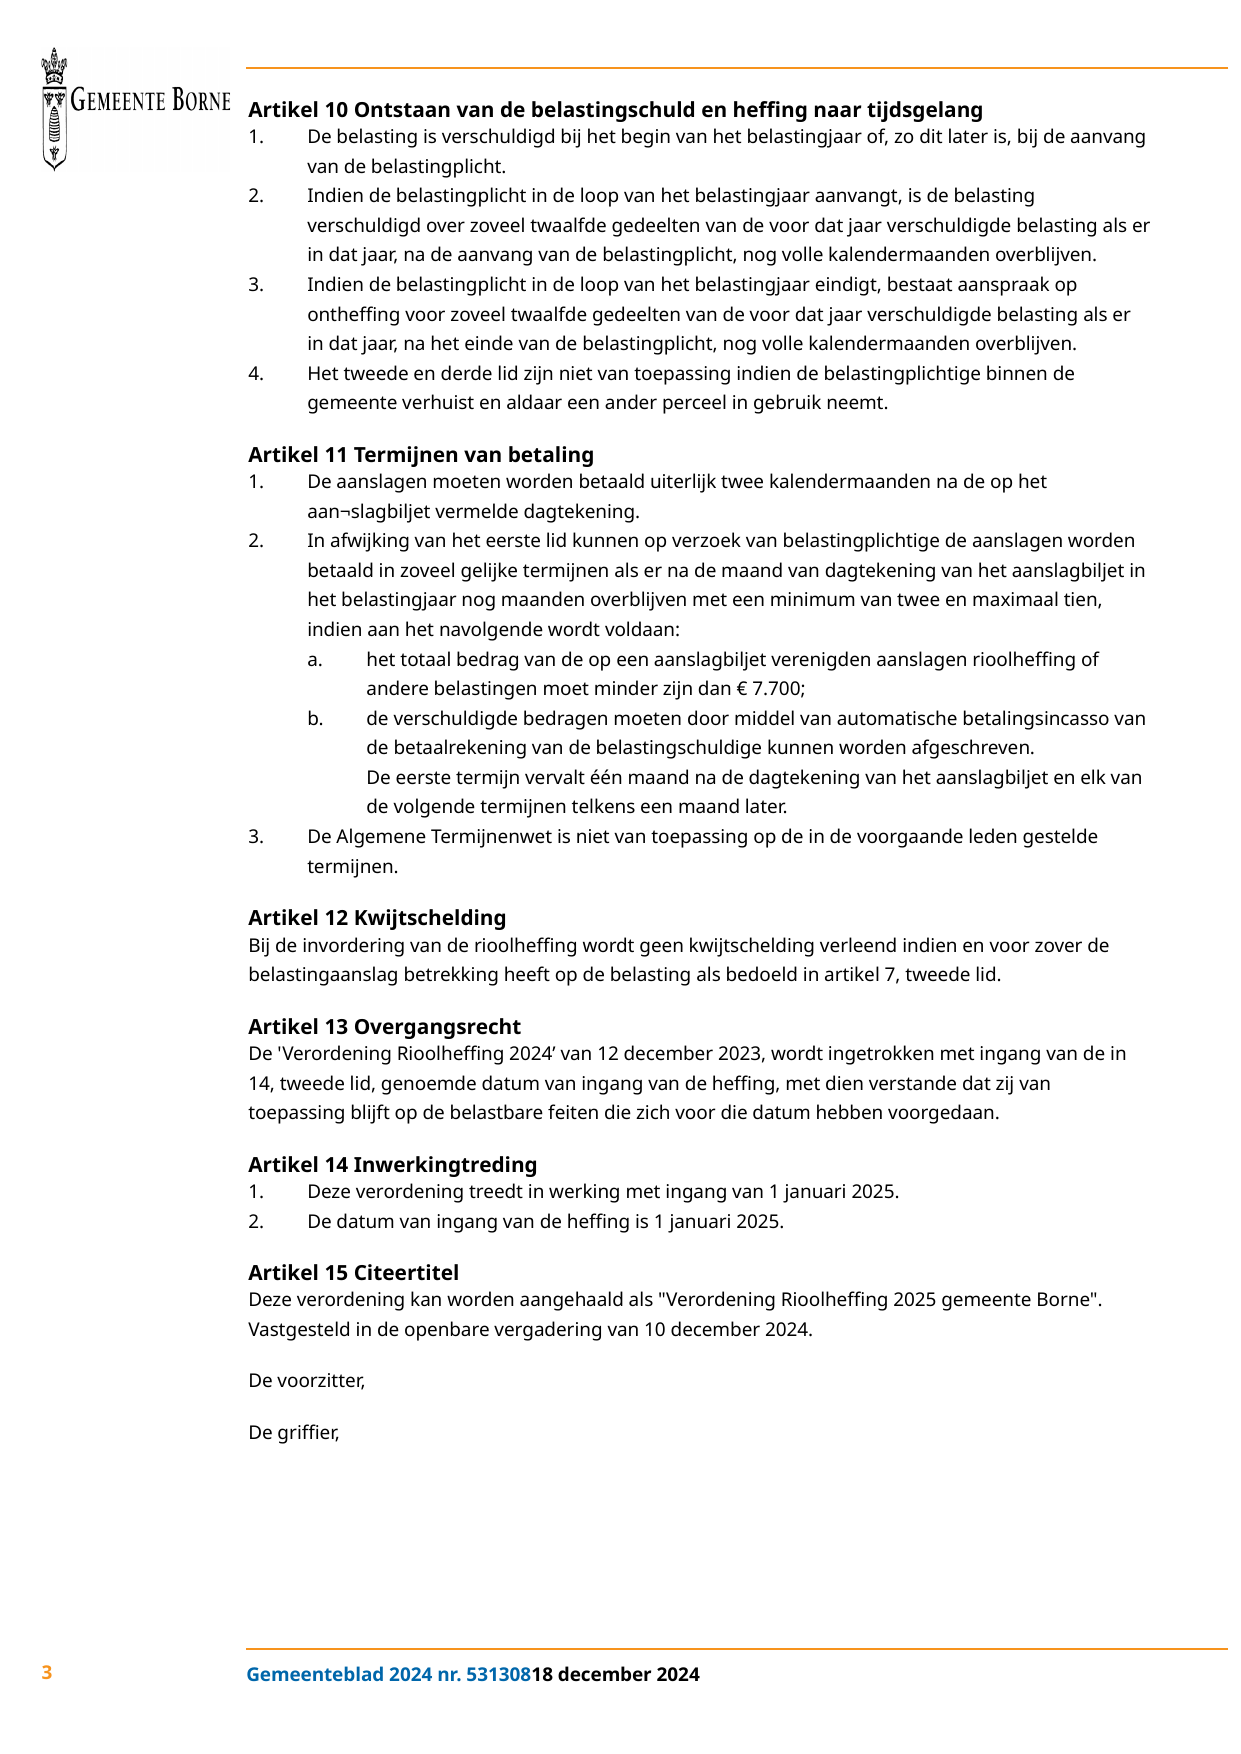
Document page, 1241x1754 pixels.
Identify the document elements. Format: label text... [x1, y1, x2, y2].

text De 'Verordening Rioolheffing 2024’ van 12 december 2023, wordt ingetrokken met ingang van de in 14, tweede lid, genoemde datum van ingang van de heffing, met dien verstande dat zij van toepassing blijft op de belastbare feiten die zich voor die datum hebben voorgedaan. [248, 1040, 1152, 1125]
text Artikel 13 Overgangsrecht [248, 1012, 1152, 1040]
text De voorzitter, [248, 1368, 1152, 1393]
text De griffier, [248, 1419, 1152, 1445]
text Vastgesteld in de openbare vergadering van 10 december 2024. [248, 1316, 1152, 1342]
list de verschuldigde bedragen moeten door middel van automatische betalingsincasso van de betaalrekening van de belastingschuldige kunnen worden afgeschreven. [307, 705, 1152, 760]
list Indien de belastingplicht in de loop van het belastingjaar aanvangt, is de belasting verschuldigd over zoveel twaalfde gedeelten van de voor dat jaar verschuldigde belasting als er in dat jaar, na de aanvang van de belastingplicht, nog volle kalendermaanden overblijven. [248, 182, 1152, 267]
picture [41, 47, 231, 172]
list De Algemene Termijnenwet is niet van toepassing op de in de voorgaande leden gestelde termijnen. [248, 823, 1152, 879]
list De datum van ingang van de heffing is 1 januari 2025. [248, 1208, 1152, 1233]
text Bij de invordering van de rioolheffing wordt geen kwijtschelding verleend indien en voor zover de belastingaanslag betrekking heeft op de belasting als bedoeld in artikel 7, tweede lid. [248, 932, 1152, 987]
list Het tweede en derde lid zijn niet van toepassing indien de belastingplichtige binnen de gemeente verhuist en aldaar een ander perceel in gebruik neemt. [248, 360, 1152, 415]
text Artikel 15 Citeertitel [248, 1258, 1152, 1287]
text Artikel 10 Ontstaan van de belastingschuld en heffing naar tijdsgelang [248, 95, 1152, 123]
list De belasting is verschuldigd bij het begin van het belastingjaar of, zo dit later is, bij de aanvang van de belastingplicht. [248, 123, 1152, 178]
text Artikel 12 Kwijtschelding [248, 903, 1152, 932]
list De aanslagen moeten worden betaald uiterlijk twee kalendermaanden na de op het aan¬slagbiljet vermelde dagtekening. [248, 468, 1152, 524]
list Indien de belastingplicht in de loop van het belastingjaar eindigt, bestaat aanspraak op ontheffing voor zoveel twaalfde gedeelten van de voor dat jaar verschuldigde belasting als er in dat jaar, na het einde van de belastingplicht, nog volle kalendermaanden overblijven. [248, 271, 1152, 356]
text Artikel 11 Termijnen van betaling [248, 440, 1152, 468]
text Deze verordening kan worden aangehaald als "Verordening Rioolheffing 2025 gemeente Borne". [248, 1287, 1152, 1312]
list Deze verordening treedt in werking met ingang van 1 januari 2025. [248, 1178, 1152, 1204]
list In afwijking van het eerste lid kunnen op verzoek van belastingplichtige de aanslagen worden betaald in zoveel gelijke termijnen als er na de maand van dagtekening van het aanslagbiljet in het belastingjaar nog maanden overblijven met een minimum van twee en maximaal tien, indien aan het navolgende wordt voldaan: [248, 527, 1152, 642]
list De eerste termijn vervalt één maand na de dagtekening van het aanslagbiljet en elk van de volgende termijnen telkens een maand later. [307, 764, 1152, 819]
text Artikel 14 Inwerkingtreding [248, 1150, 1152, 1178]
list het totaal bedrag van de op een aanslagbiljet verenigden aanslagen rioolheffing of andere belastingen moet minder zijn dan € 7.700; [307, 646, 1152, 701]
